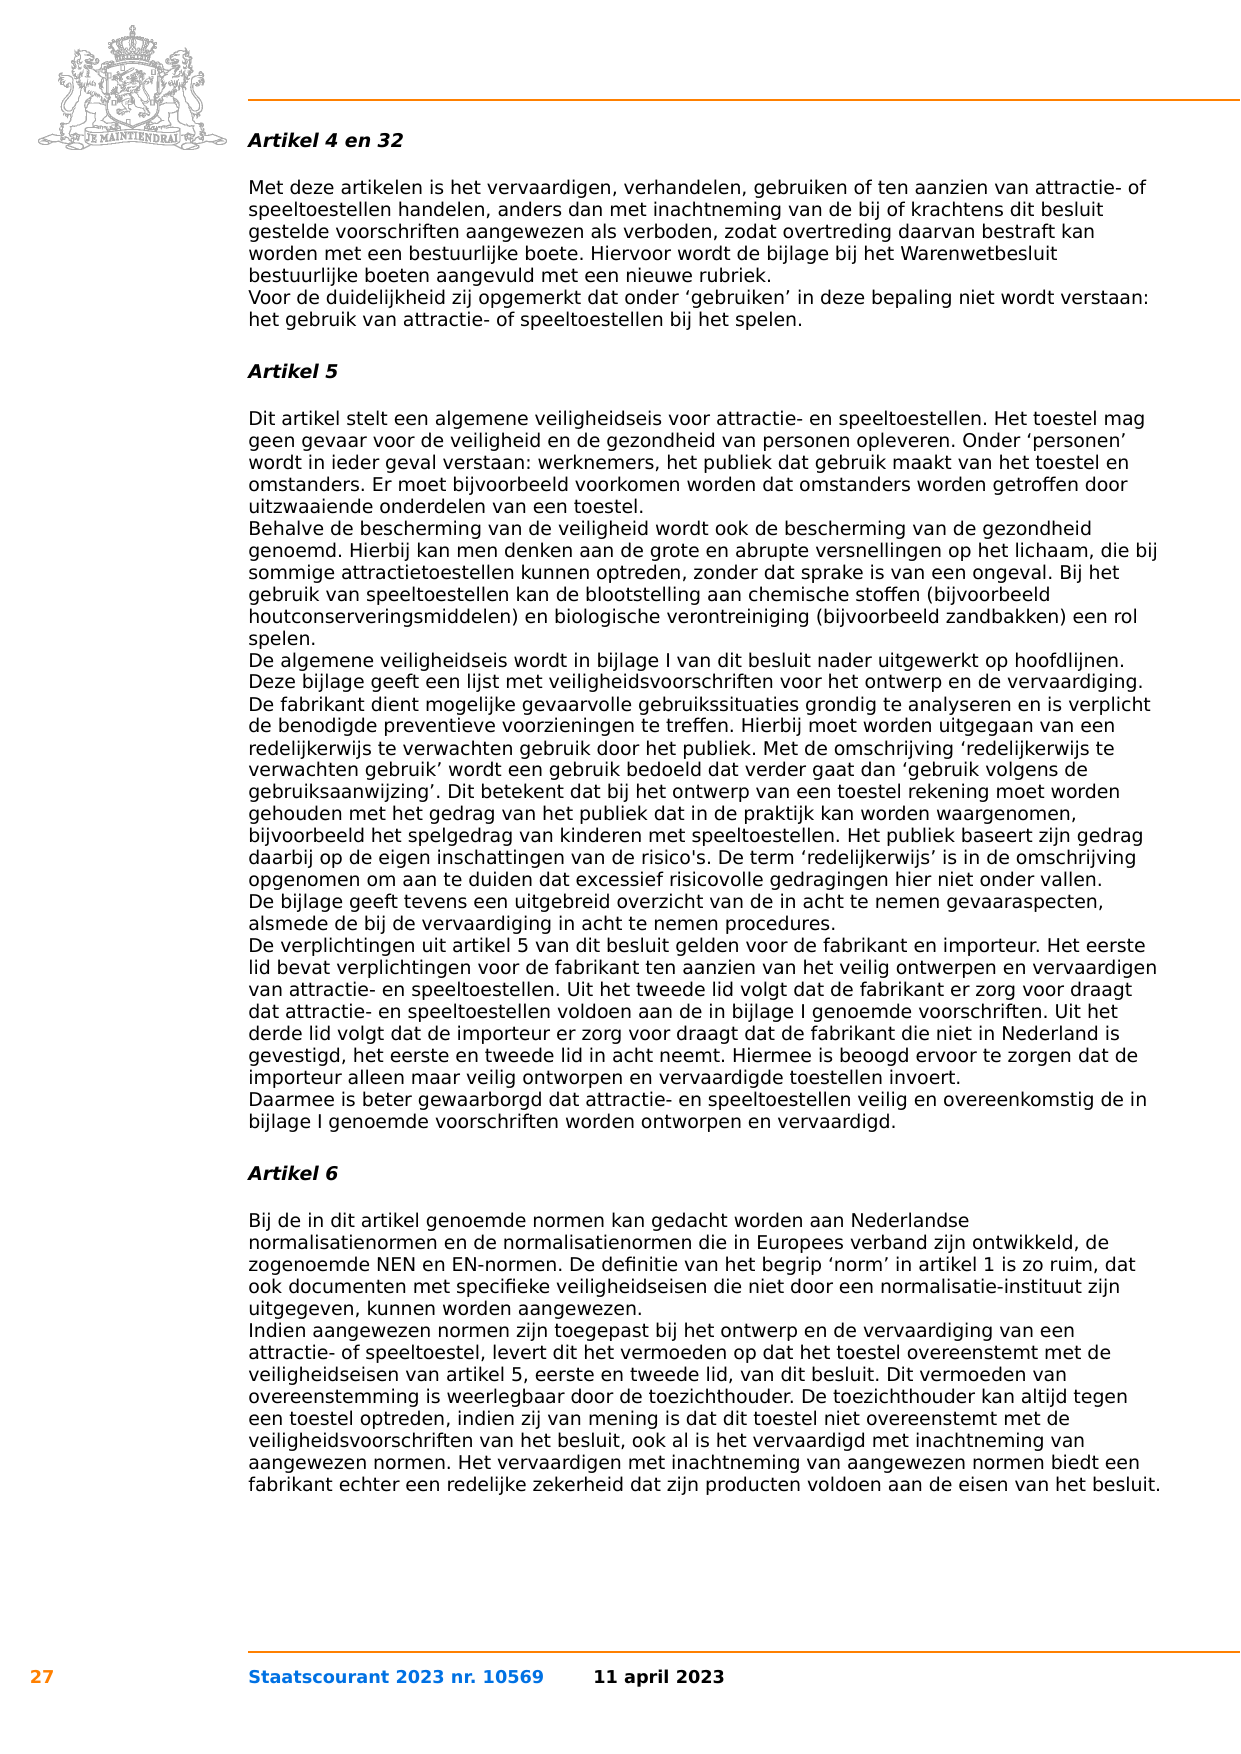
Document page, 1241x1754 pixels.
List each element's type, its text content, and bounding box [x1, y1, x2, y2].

text Voor de duidelijkheid zij opgemerkt dat onder ‘gebruiken’ in deze bepaling niet wordt verstaan: het gebruik van attractie- of speeltoestellen bij het spelen. [248, 287, 1163, 331]
text Bij de in dit artikel genoemde normen kan gedacht worden aan Nederlandse normalisatienormen en de normalisatienormen die in Europees verband zijn ontwikkeld, de zogenoemde NEN en EN-normen. De definitie van het begrip ‘norm’ in artikel 1 is zo ruim, dat ook documenten met specifieke veiligheidseisen die niet door een normalisatie-instituut zijn uitgegeven, kunnen worden aangewezen. [248, 1210, 1163, 1320]
subtitle Artikel 4 en 32 [248, 130, 1163, 152]
text De algemene veiligheidseis wordt in bijlage I van dit besluit nader uitgewerkt op hoofdlijnen. Deze bijlage geeft een lijst met veiligheidsvoorschriften voor het ontwerp en de vervaardiging. De fabrikant dient mogelijke gevaarvolle gebruikssituaties grondig te analyseren en is verplicht de benodigde preventieve voorzieningen te treffen. Hierbij moet worden uitgegaan van een redelijkerwijs te verwachten gebruik door het publiek. Met de omschrijving ‘redelijkerwijs te verwachten gebruik’ wordt een gebruik bedoeld dat verder gaat dan ‘gebruik volgens de gebruiksaanwijzing’. Dit betekent dat bij het ontwerp van een toestel rekening moet worden gehouden met het gedrag van het publiek dat in de praktijk kan worden waargenomen, bijvoorbeeld het spelgedrag van kinderen met speeltoestellen. Het publiek baseert zijn gedrag daarbij op de eigen inschattingen van de risico's. De term ‘redelijkerwijs’ is in de omschrijving opgenomen om aan te duiden dat excessief risicovolle gedragingen hier niet onder vallen. [248, 649, 1163, 891]
text De verplichtingen uit artikel 5 van dit besluit gelden voor de fabrikant en importeur. Het eerste lid bevat verplichtingen voor de fabrikant ten aanzien van het veilig ontwerpen en vervaardigen van attractie- en speeltoestellen. Uit het tweede lid volgt dat de fabrikant er zorg voor draagt dat attractie- en speeltoestellen voldoen aan de in bijlage I genoemde voorschriften. Uit het derde lid volgt dat de importeur er zorg voor draagt dat de fabrikant die niet in Nederland is gevestigd, het eerste en tweede lid in acht neemt. Hiermee is beoogd ervoor te zorgen dat de importeur alleen maar veilig ontworpen en vervaardigde toestellen invoert. [248, 935, 1163, 1089]
text Daarmee is beter gewaarborgd dat attractie- en speeltoestellen veilig en overeenkomstig de in bijlage I genoemde voorschriften worden ontworpen en vervaardigd. [248, 1089, 1163, 1133]
picture [38, 25, 227, 150]
text Dit artikel stelt een algemene veiligheidseis voor attractie- en speeltoestellen. Het toestel mag geen gevaar voor de veiligheid en de gezondheid van personen opleveren. Onder ‘personen’ wordt in ieder geval verstaan: werknemers, het publiek dat gebruik maakt van het toestel en omstanders. Er moet bijvoorbeeld voorkomen worden dat omstanders worden getroffen door uitzwaaiende onderdelen van een toestel. [248, 408, 1163, 518]
text De bijlage geeft tevens een uitgebreid overzicht van de in acht te nemen gevaaraspecten, alsmede de bij de vervaardiging in acht te nemen procedures. [248, 891, 1163, 935]
subtitle Artikel 5 [248, 361, 1163, 383]
text Met deze artikelen is het vervaardigen, verhandelen, gebruiken of ten aanzien van attractie- of speeltoestellen handelen, anders dan met inachtneming van de bij of krachtens dit besluit gestelde voorschriften aangewezen als verboden, zodat overtreding daarvan bestraft kan worden met een bestuurlijke boete. Hiervoor wordt de bijlage bij het Warenwetbesluit bestuurlijke boeten aangevuld met een nieuwe rubriek. [248, 177, 1163, 287]
subtitle Artikel 6 [248, 1163, 1163, 1185]
text Behalve de bescherming van de veiligheid wordt ook de bescherming van de gezondheid genoemd. Hierbij kan men denken aan de grote en abrupte versnellingen op het lichaam, die bij sommige attractietoestellen kunnen optreden, zonder dat sprake is van een ongeval. Bij het gebruik van speeltoestellen kan de blootstelling aan chemische stoffen (bijvoorbeeld houtconserveringsmiddelen) en biologische verontreiniging (bijvoorbeeld zandbakken) een rol spelen. [248, 518, 1163, 649]
text Indien aangewezen normen zijn toegepast bij het ontwerp en de vervaardiging van een attractie- of speeltoestel, levert dit het vermoeden op dat het toestel overeenstemt met de veiligheidseisen van artikel 5, eerste en tweede lid, van dit besluit. Dit vermoeden van overeenstemming is weerlegbaar door de toezichthouder. De toezichthouder kan altijd tegen een toestel optreden, indien zij van mening is dat dit toestel niet overeenstemt met de veiligheidsvoorschriften van het besluit, ook al is het vervaardigd met inachtneming van aangewezen normen. Het vervaardigen met inachtneming van aangewezen normen biedt een fabrikant echter een redelijke zekerheid dat zijn producten voldoen aan de eisen van het besluit. [248, 1320, 1163, 1496]
